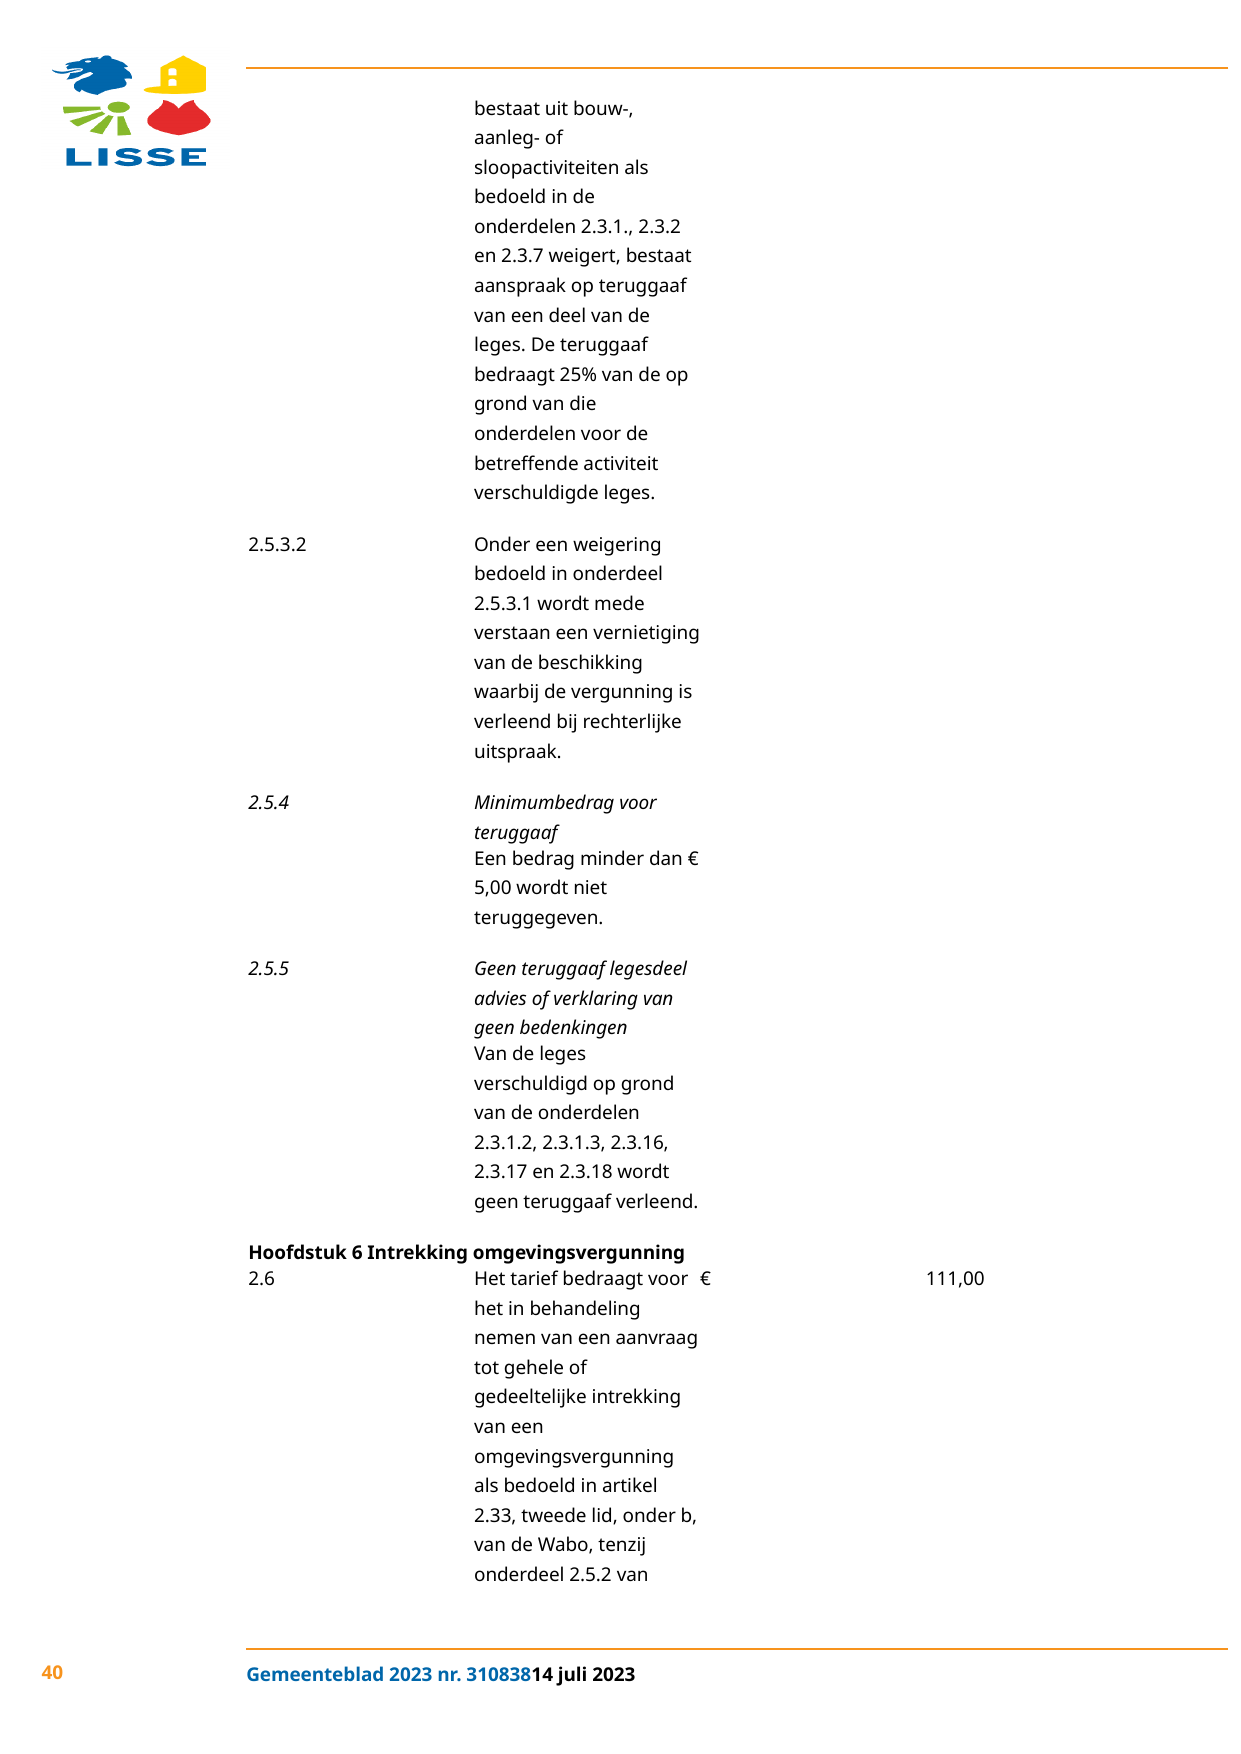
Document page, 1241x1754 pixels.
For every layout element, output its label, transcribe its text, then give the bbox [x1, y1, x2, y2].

table_cell Minimumbedrag voor teruggaaf [474, 789, 700, 845]
table_cell [474, 505, 700, 531]
table_cell [926, 764, 1152, 789]
table_cell 2.5.4 [248, 789, 474, 845]
table_cell 2.5.3.2 [248, 531, 474, 764]
table_cell [248, 930, 474, 955]
table_cell [248, 1040, 474, 1214]
table_cell [926, 789, 1152, 845]
table_cell [926, 1240, 1152, 1265]
table_cell [926, 930, 1152, 955]
table_cell [248, 1214, 474, 1239]
table_cell [248, 505, 474, 531]
table_cell Onder een weigering bedoeld in onderdeel 2.5.3.1 wordt mede verstaan een vernietiging van de beschikking waarbij de vergunning is verleend bij rechterlijke uitspraak. [474, 531, 700, 764]
table_cell [926, 955, 1152, 1040]
table_cell [700, 789, 926, 845]
table_cell [248, 764, 474, 789]
table_cell [926, 1214, 1152, 1239]
table_cell [474, 1214, 700, 1239]
table_cell 2.6 [248, 1265, 474, 1587]
table_cell [248, 95, 474, 505]
picture [41, 47, 231, 172]
table_cell [700, 95, 926, 505]
table_cell [700, 1214, 926, 1239]
table_cell [700, 531, 926, 764]
table_cell [926, 95, 1152, 505]
table_cell [926, 845, 1152, 929]
table_cell [926, 1040, 1152, 1214]
table_cell [700, 1240, 926, 1265]
table_cell 111,00 [926, 1265, 1152, 1587]
table_cell [700, 505, 926, 531]
table_cell [700, 955, 926, 1040]
table_cell [700, 764, 926, 789]
table_cell [474, 930, 700, 955]
table_cell [248, 845, 474, 929]
table_cell bestaat uit bouw-, aanleg- of sloopactiviteiten als bedoeld in de onderdelen 2.3.1., 2.3.2 en 2.3.7 weigert, bestaat aanspraak op teruggaaf van een deel van de leges. De teruggaaf bedraagt 25% van de op grond van die onderdelen voor de betreffende activiteit verschuldigde leges. [474, 95, 700, 505]
table_cell Geen teruggaaf legesdeel advies of verklaring van geen bedenkingen [474, 955, 700, 1040]
table_cell Het tarief bedraagt voor het in behandeling nemen van een aanvraag tot gehele of gedeeltelijke intrekking van een omgevingsvergunning als bedoeld in artikel 2.33, tweede lid, onder b, van de Wabo, tenzij onderdeel 2.5.2 van [474, 1265, 700, 1587]
table_cell [700, 930, 926, 955]
table_cell [700, 845, 926, 929]
table_cell [926, 505, 1152, 531]
table_cell [700, 1040, 926, 1214]
table_cell Hoofdstuk 6 Intrekking omgevingsvergunning [248, 1240, 700, 1265]
table_cell Van de leges verschuldigd op grond van de onderdelen 2.3.1.2, 2.3.1.3, 2.3.16, 2.3.17 en 2.3.18 wordt geen teruggaaf verleend. [474, 1040, 700, 1214]
table_cell € [700, 1265, 926, 1587]
table_cell Een bedrag minder dan € 5,00 wordt niet teruggegeven. [474, 845, 700, 929]
table_cell [926, 531, 1152, 764]
table_cell 2.5.5 [248, 955, 474, 1040]
table_cell [474, 764, 700, 789]
